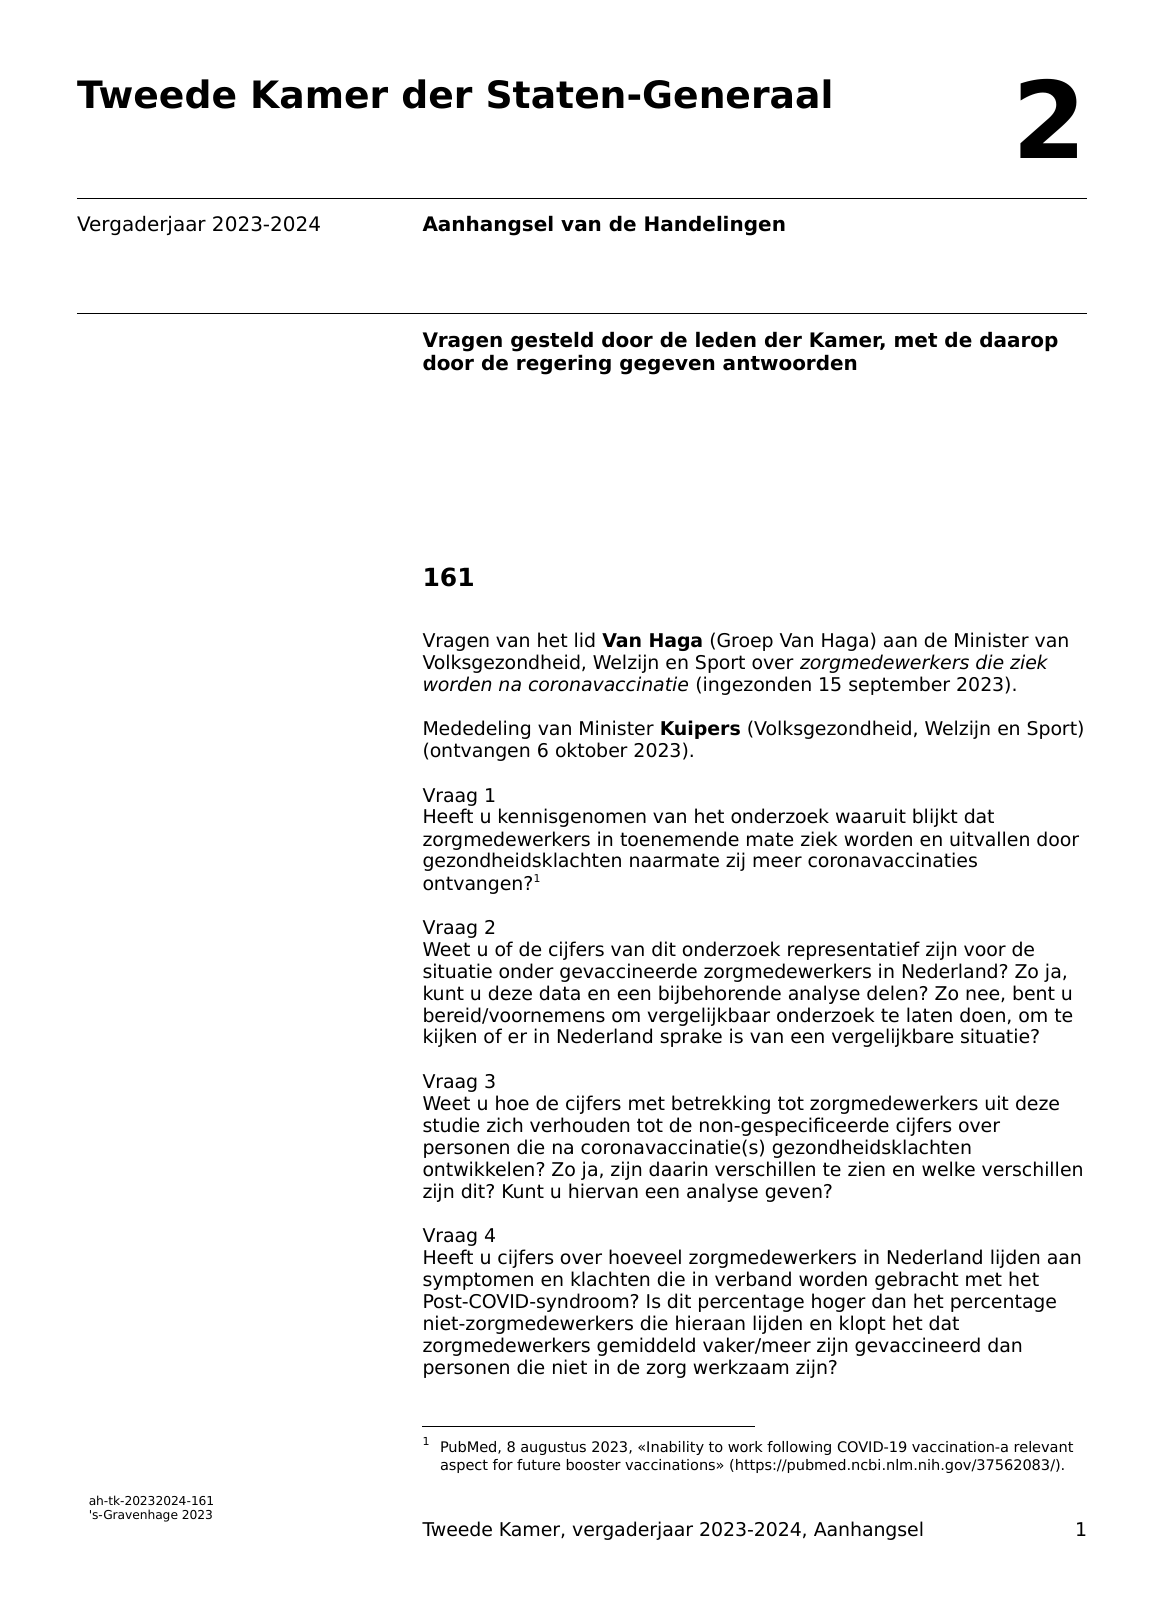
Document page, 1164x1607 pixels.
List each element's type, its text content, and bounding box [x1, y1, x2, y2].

table_header 2 [886, 59, 1087, 198]
text Vraag 2 [422, 917, 1087, 938]
text 's-Gravenhage 2023 [88, 1508, 323, 1522]
table_header Tweede Kamer der Staten-Generaal [77, 59, 886, 198]
text PubMed, 8 augustus 2023, «Inability to work following COVID-19 vaccination-a relevant aspect for future booster vaccinations» (https://pubmed.ncbi.nlm.nih.gov/37562083/). [422, 1435, 1087, 1474]
text Heeft u kennisgenomen van het onderzoek waaruit blijkt dat zorgmedewerkers in toenemende mate ziek worden en uitvallen door gezondheidsklachten naarmate zij meer coronavaccinaties ontvangen? [422, 806, 1087, 894]
text 161 [422, 563, 1087, 592]
table_cell [77, 314, 422, 375]
text Mededeling van Minister Kuipers (Volksgezondheid, Welzijn en Sport) (ontvangen 6 oktober 2023). [422, 718, 1087, 762]
text Vragen van het lid Van Haga (Groep Van Haga) aan de Minister van Volksgezondheid, Welzijn en Sport over zorgmedewerkers die ziek worden na coronavaccinatie (ingezonden 15 september 2023). [422, 630, 1087, 696]
text Heeft u cijfers over hoeveel zorgmedewerkers in Nederland lijden aan symptomen en klachten die in verband worden gebracht met het Post-COVID-syndroom? Is dit percentage hoger dan het percentage niet-zorgmedewerkers die hieraan lijden en klopt het dat zorgmedewerkers gemiddeld vaker/meer zijn gevaccineerd dan personen die niet in de zorg werkzaam zijn? [422, 1247, 1087, 1378]
table_cell Vergaderjaar 2023-2024 [77, 199, 422, 313]
table_cell Vragen gesteld door de leden der Kamer, met de daarop door de regering gegeven antwoorden [422, 314, 1087, 375]
text Vraag 1 [422, 784, 1087, 806]
text Vraag 4 [422, 1225, 1087, 1247]
text ah-tk-20232024-161 [88, 1494, 323, 1508]
text Vraag 3 [422, 1071, 1087, 1093]
text Weet u of de cijfers van dit onderzoek representatief zijn voor de situatie onder gevaccineerde zorgmedewerkers in Nederland? Zo ja, kunt u deze data en een bijbehorende analyse delen? Zo nee, bent u bereid/voornemens om vergelijkbaar onderzoek te laten doen, om te kijken of er in Nederland sprake is van een vergelijkbare situatie? [422, 938, 1087, 1048]
text Weet u hoe de cijfers met betrekking tot zorgmedewerkers uit deze studie zich verhouden tot de non-gespecificeerde cijfers over personen die na coronavaccinatie(s) gezondheidsklachten ontwikkelen? Zo ja, zijn daarin verschillen te zien en welke verschillen zijn dit? Kunt u hiervan een analyse geven? [422, 1093, 1087, 1202]
table_cell Aanhangsel van de Handelingen [422, 199, 1087, 313]
